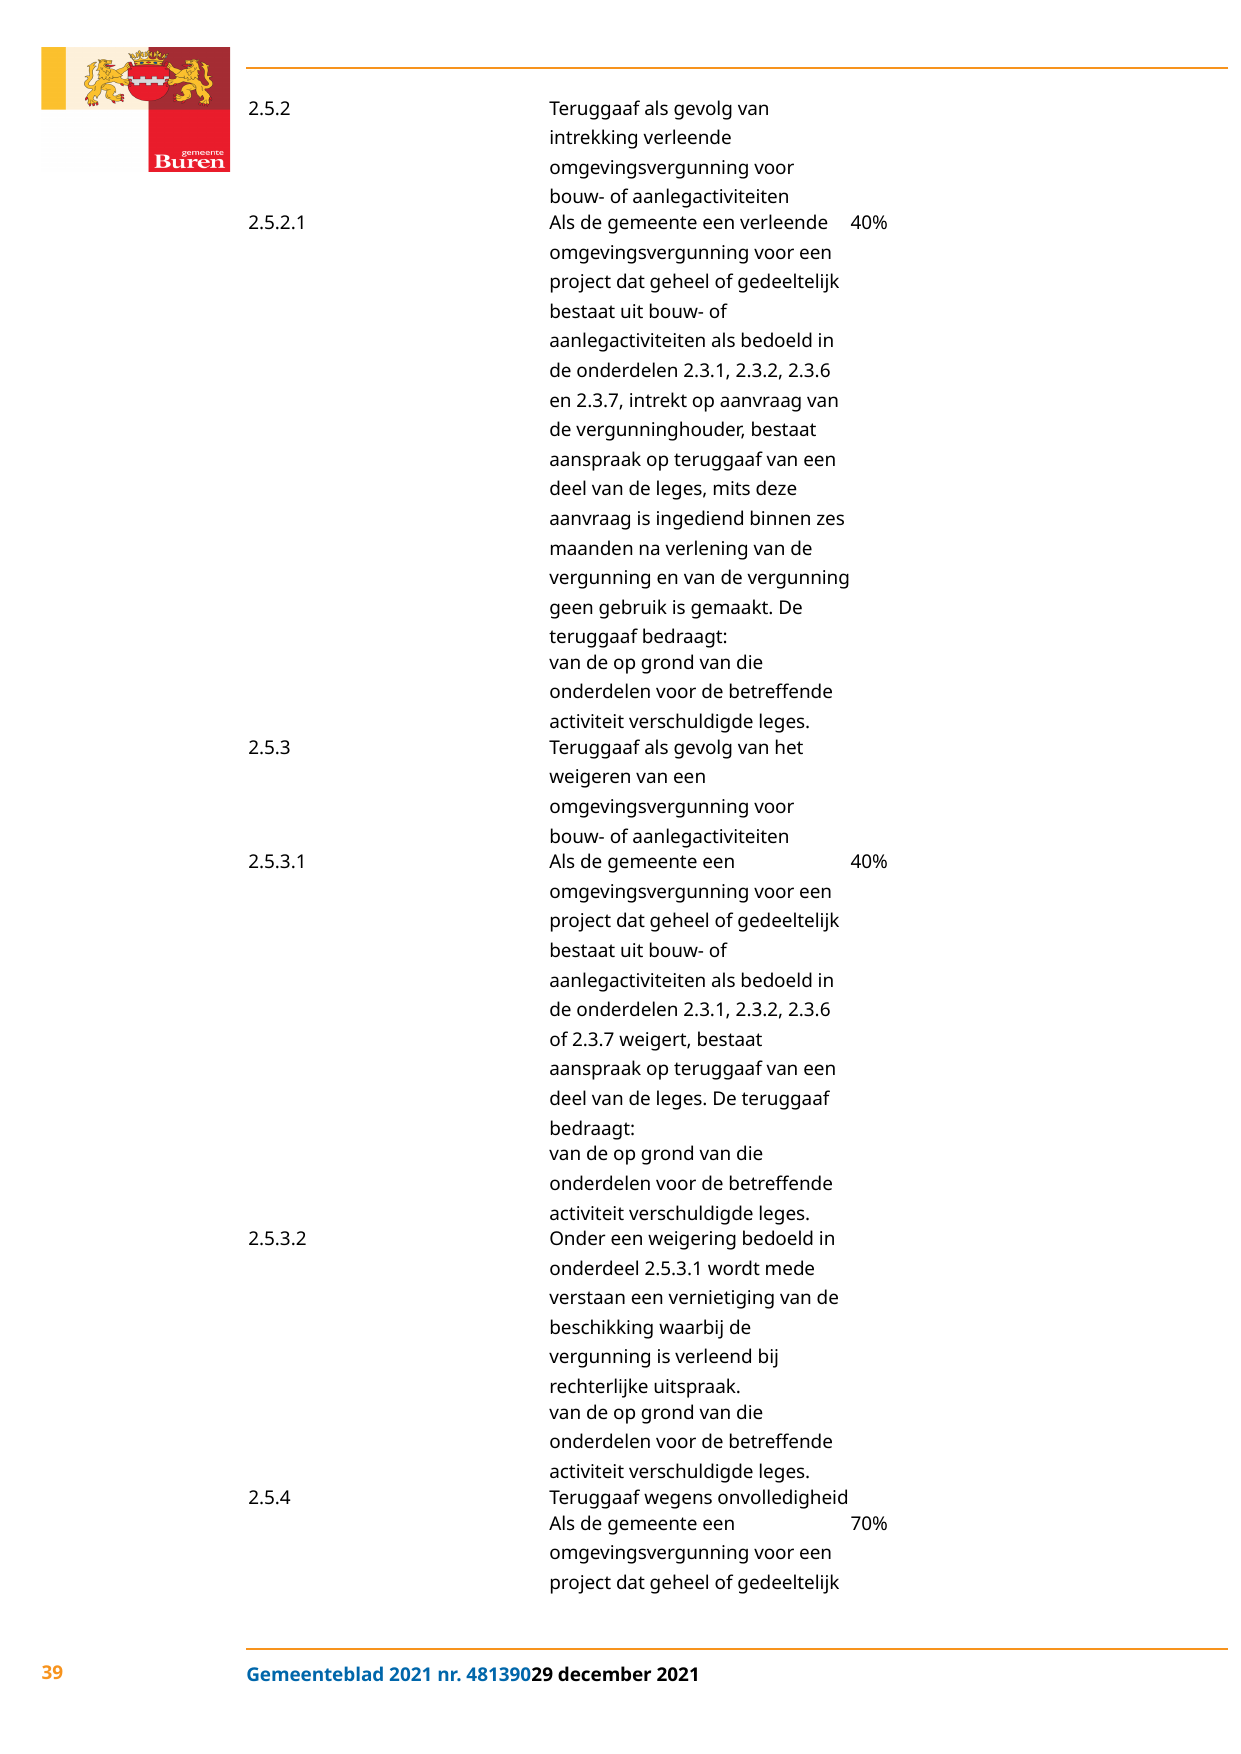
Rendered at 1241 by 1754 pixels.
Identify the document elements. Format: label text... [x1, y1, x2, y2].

table_cell Teruggaaf wegens onvolledigheid [549, 1484, 850, 1510]
table_cell Teruggaaf als gevolg van het weigeren van een omgevingsvergunning voor bouw- of aanlegactiviteiten [549, 734, 850, 848]
table_cell 40% [850, 209, 1152, 649]
table_cell 2.5.4 [248, 1484, 549, 1510]
table_cell 2.5.3 [248, 734, 549, 848]
table_cell 2.5.2 [248, 95, 549, 209]
table_cell Als de gemeente een omgevingsvergunning voor een project dat geheel of gedeeltelijk bestaat uit bouw- of aanlegactiviteiten als bedoeld in de onderdelen 2.3.1, 2.3.2, 2.3.6 of 2.3.7 weigert, bestaat aanspraak op teruggaaf van een deel van de leges. De teruggaaf bedraagt: [549, 849, 850, 1141]
table_cell 40% [850, 849, 1152, 1141]
table_cell van de op grond van die onderdelen voor de betreffende activiteit verschuldigde leges. [549, 1141, 850, 1225]
table_cell [248, 1141, 549, 1225]
table_cell [248, 649, 549, 734]
table_cell [248, 1399, 549, 1484]
table_cell van de op grond van die onderdelen voor de betreffende activiteit verschuldigde leges. [549, 649, 850, 734]
table_cell [248, 1510, 549, 1594]
table_cell Teruggaaf als gevolg van intrekking verleende omgevingsvergunning voor bouw- of aanlegactiviteiten [549, 95, 850, 209]
table_cell 70% [850, 1510, 1152, 1594]
table_cell Als de gemeente een verleende omgevingsvergunning voor een project dat geheel of gedeeltelijk bestaat uit bouw- of aanlegactiviteiten als bedoeld in de onderdelen 2.3.1, 2.3.2, 2.3.6 en 2.3.7, intrekt op aanvraag van de vergunninghouder, bestaat aanspraak op teruggaaf van een deel van de leges, mits deze aanvraag is ingediend binnen zes maanden na verlening van de vergunning en van de vergunning geen gebruik is gemaakt. De teruggaaf bedraagt: [549, 209, 850, 649]
table_cell 2.5.2.1 [248, 209, 549, 649]
picture [41, 47, 231, 172]
table_cell [850, 1225, 1152, 1399]
table_cell Als de gemeente een omgevingsvergunning voor een project dat geheel of gedeeltelijk [549, 1510, 850, 1594]
table_cell [850, 734, 1152, 848]
table_cell [850, 1484, 1152, 1510]
table_cell [850, 649, 1152, 734]
table_cell 2.5.3.2 [248, 1225, 549, 1399]
table_cell [850, 95, 1152, 209]
table_cell [850, 1141, 1152, 1225]
table_cell van de op grond van die onderdelen voor de betreffende activiteit verschuldigde leges. [549, 1399, 850, 1484]
table_cell [850, 1399, 1152, 1484]
table_cell Onder een weigering bedoeld in onderdeel 2.5.3.1 wordt mede verstaan een vernietiging van de beschikking waarbij de vergunning is verleend bij rechterlijke uitspraak. [549, 1225, 850, 1399]
table_cell 2.5.3.1 [248, 849, 549, 1141]
